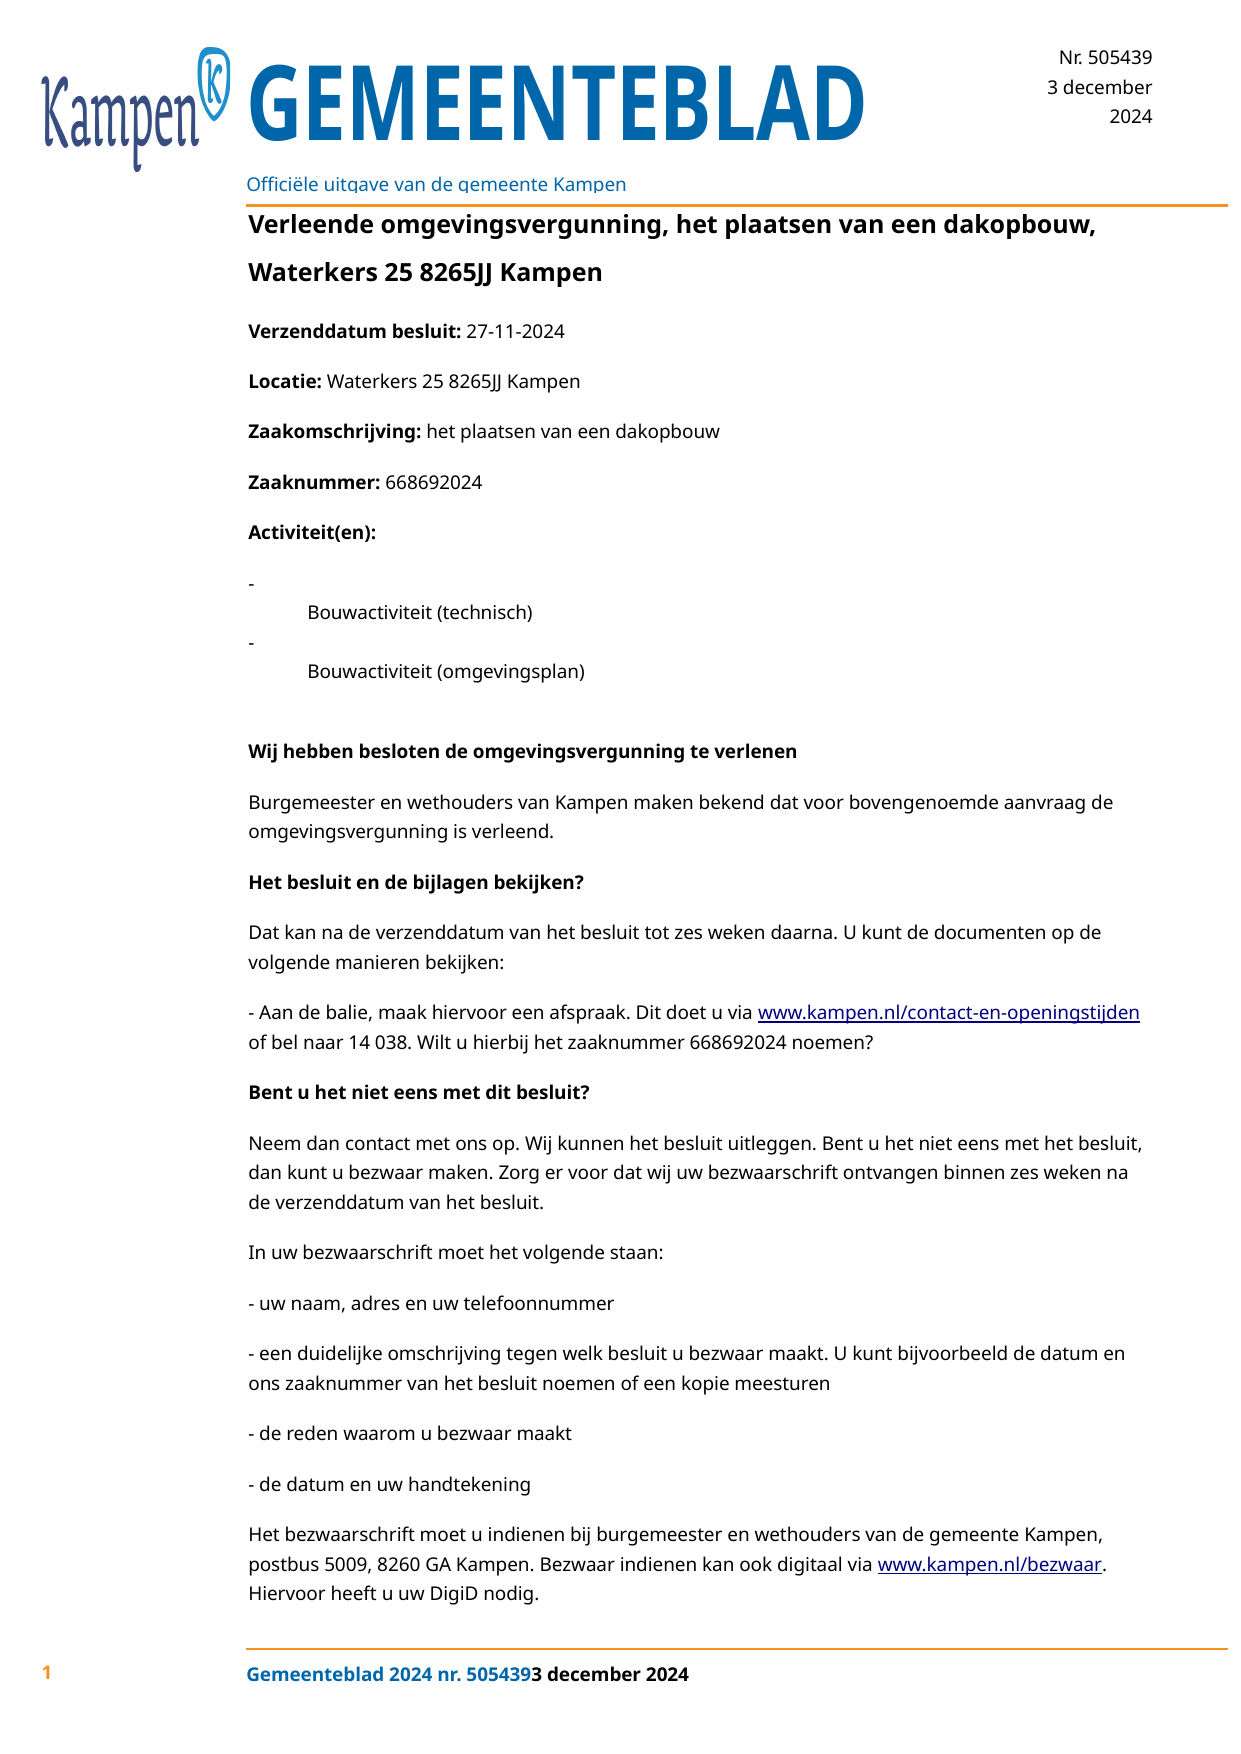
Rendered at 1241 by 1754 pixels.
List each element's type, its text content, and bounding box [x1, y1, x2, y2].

text - een duidelijke omschrijving tegen welk besluit u bezwaar maakt. U kunt bijvoorbeeld de datum en ons zaaknummer van het besluit noemen of een kopie meesturen [248, 1340, 1152, 1396]
list Bouwactiviteit (omgevingsplan) [248, 659, 1152, 684]
text Activiteit(en): [248, 519, 1152, 545]
text - uw naam, adres en uw telefoonnummer [248, 1290, 1152, 1316]
text Zaaknummer: 668692024 [248, 469, 1152, 495]
text Zaakomschrijving: het plaatsen van een dakopbouw [248, 419, 1152, 444]
text Verzenddatum besluit: 27-11-2024 [248, 318, 1152, 344]
text Wij hebben besloten de omgevingsvergunning te verlenen [248, 739, 1152, 764]
text Het besluit en de bijlagen bekijken? [248, 869, 1152, 895]
text Neem dan contact met ons op. Wij kunnen het besluit uitleggen. Bent u het niet eens met het besluit, dan kunt u bezwaar maken. Zorg er voor dat wij uw bezwaarschrift ontvangen binnen zes weken na de verzenddatum van het besluit. [248, 1130, 1152, 1215]
text Het bezwaarschrift moet u indienen bij burgemeester en wethouders van de gemeente Kampen, postbus 5009, 8260 GA Kampen. Bezwaar indienen kan ook digitaal via www.kampen.nl/bezwaar. Hiervoor heeft u uw DigiD nodig. [248, 1521, 1152, 1606]
text Burgemeester en wethouders van Kampen maken bekend dat voor bovengenoemde aanvraag de omgevingsvergunning is verleend. [248, 789, 1152, 844]
text - Aan de balie, maak hiervoor een afspraak. Dit doet u via www.kampen.nl/contact-en-openingstijden of bel naar 14 038. Wilt u hierbij het zaaknummer 668692024 noemen? [248, 999, 1152, 1055]
text - de datum en uw handtekening [248, 1471, 1152, 1497]
list Bouwactiviteit (technisch) [248, 599, 1152, 625]
text - de reden waarom u bezwaar maakt [248, 1420, 1152, 1446]
text Dat kan na de verzenddatum van het besluit tot zes weken daarna. U kunt de documenten op de volgende manieren bekijken: [248, 919, 1152, 975]
picture [41, 47, 231, 172]
text Bent u het niet eens met dit besluit? [248, 1079, 1152, 1105]
text Verleende omgevingsvergunning, het plaatsen van een dakopbouw, Waterkers 25 8265JJ Kampen [248, 207, 1152, 288]
text Locatie: Waterkers 25 8265JJ Kampen [248, 368, 1152, 394]
text In uw bezwaarschrift moet het volgende staan: [248, 1239, 1152, 1265]
